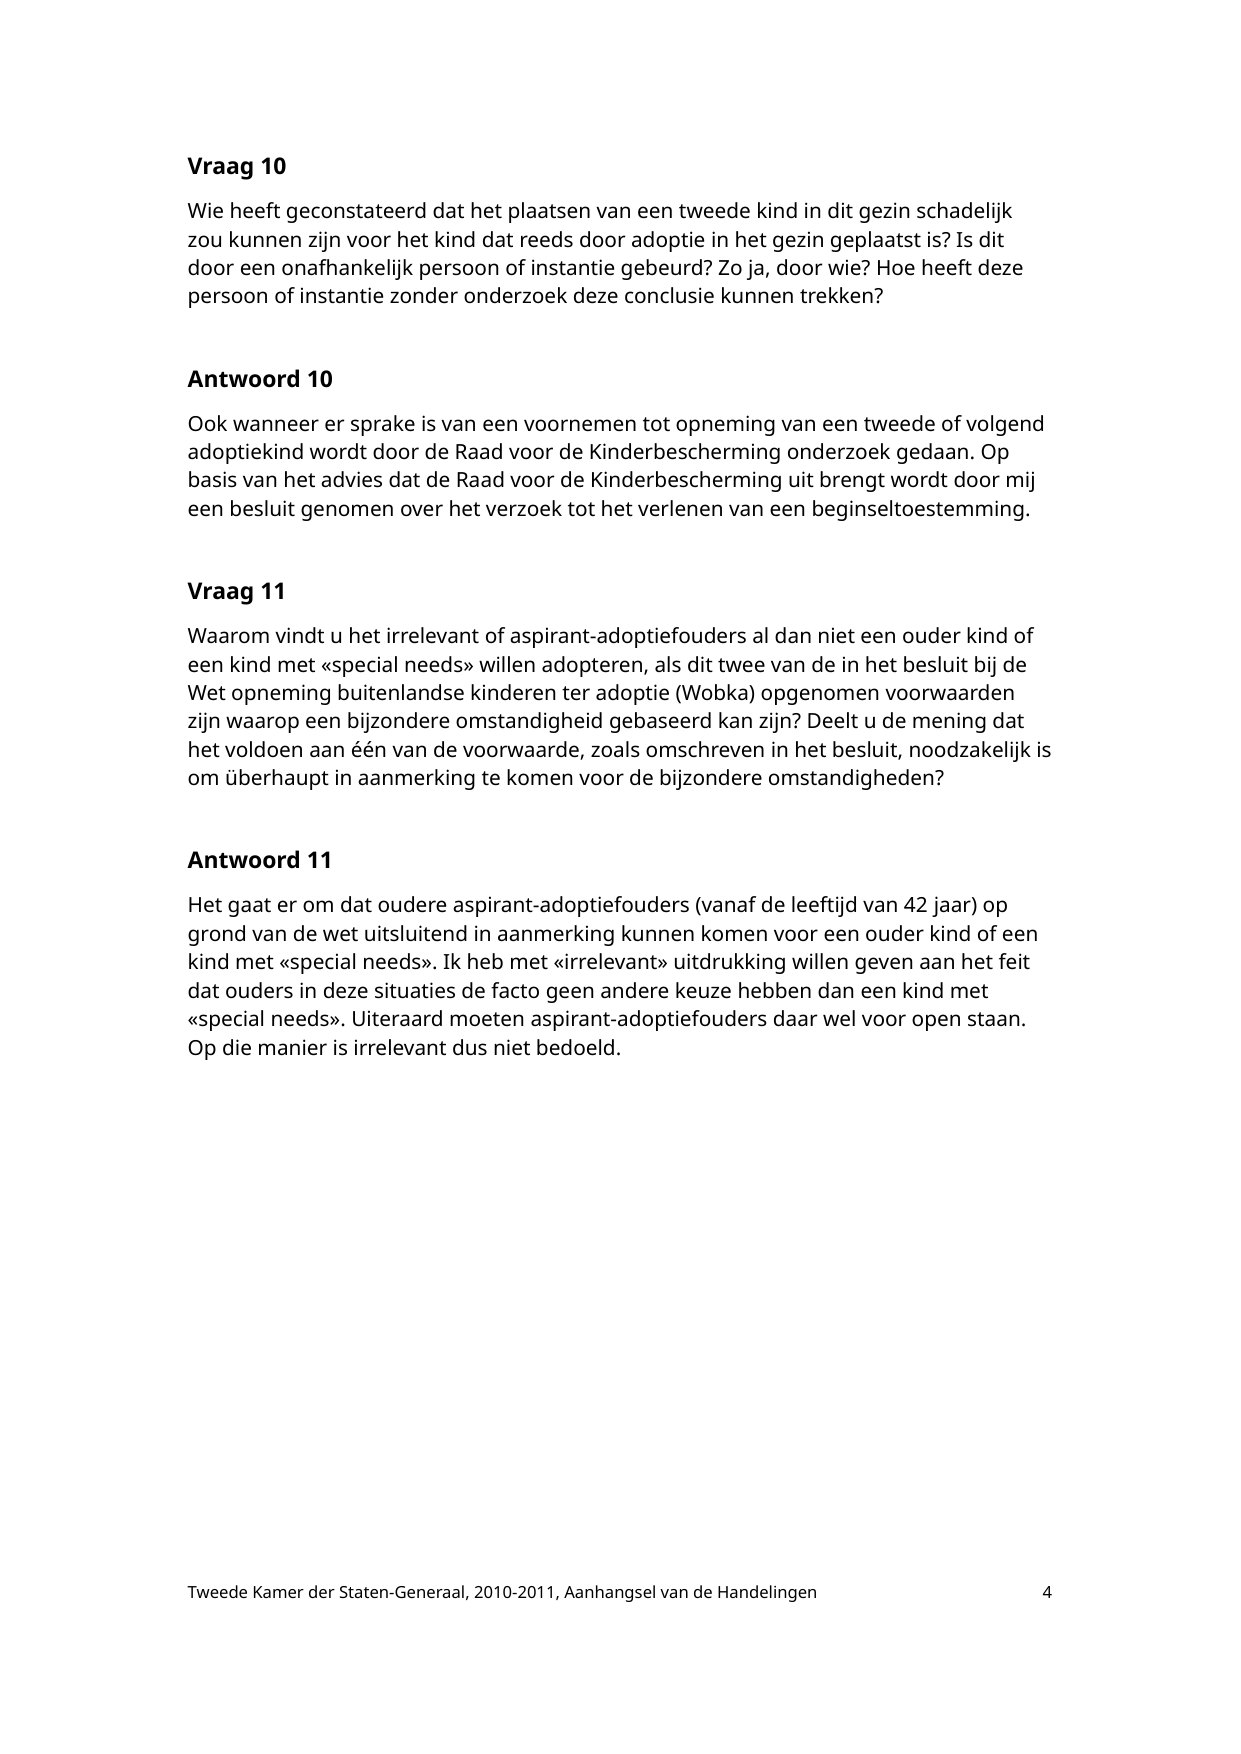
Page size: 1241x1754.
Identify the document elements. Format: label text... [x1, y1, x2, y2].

text Ook wanneer er sprake is van een voornemen tot opneming van een tweede of volgend adoptiekind wordt door de Raad voor de Kinderbescherming onderzoek gedaan. Op basis van het advies dat de Raad voor de Kinderbescherming uit brengt wordt door mij een besluit genomen over het verzoek tot het verlenen van een beginseltoestemming. [187, 409, 1053, 522]
text Waarom vindt u het irrelevant of aspirant-adoptiefouders al dan niet een ouder kind of een kind met «special needs» willen adopteren, als dit twee van de in het besluit bij de Wet opneming buitenlandse kinderen ter adoptie (Wobka) opgenomen voorwaarden zijn waarop een bijzondere omstandigheid gebaseerd kan zijn? Deelt u de mening dat het voldoen aan één van de voorwaarde, zoals omschreven in het besluit, noodzakelijk is om überhaupt in aanmerking te komen voor de bijzondere omstandigheden? [187, 621, 1053, 792]
subtitle Vraag 11 [187, 575, 1053, 606]
subtitle Antwoord 10 [187, 362, 1053, 394]
subtitle Antwoord 11 [187, 844, 1053, 876]
subtitle Vraag 10 [187, 150, 1053, 181]
text Wie heeft geconstateerd dat het plaatsen van een tweede kind in dit gezin schadelijk zou kunnen zijn voor het kind dat reeds door adoptie in het gezin geplaatst is? Is dit door een onafhankelijk persoon of instantie gebeurd? Zo ja, door wie? Hoe heeft deze persoon of instantie zonder onderzoek deze conclusie kunnen trekken? [187, 196, 1053, 310]
text Het gaat er om dat oudere aspirant-adoptiefouders (vanaf de leeftijd van 42 jaar) op grond van de wet uitsluitend in aanmerking kunnen komen voor een ouder kind of een kind met «special needs». Ik heb met «irrelevant» uitdrukking willen geven aan het feit dat ouders in deze situaties de facto geen andere keuze hebben dan een kind met «special needs». Uiteraard moeten aspirant-adoptiefouders daar wel voor open staan. Op die manier is irrelevant dus niet bedoeld. [187, 891, 1053, 1061]
